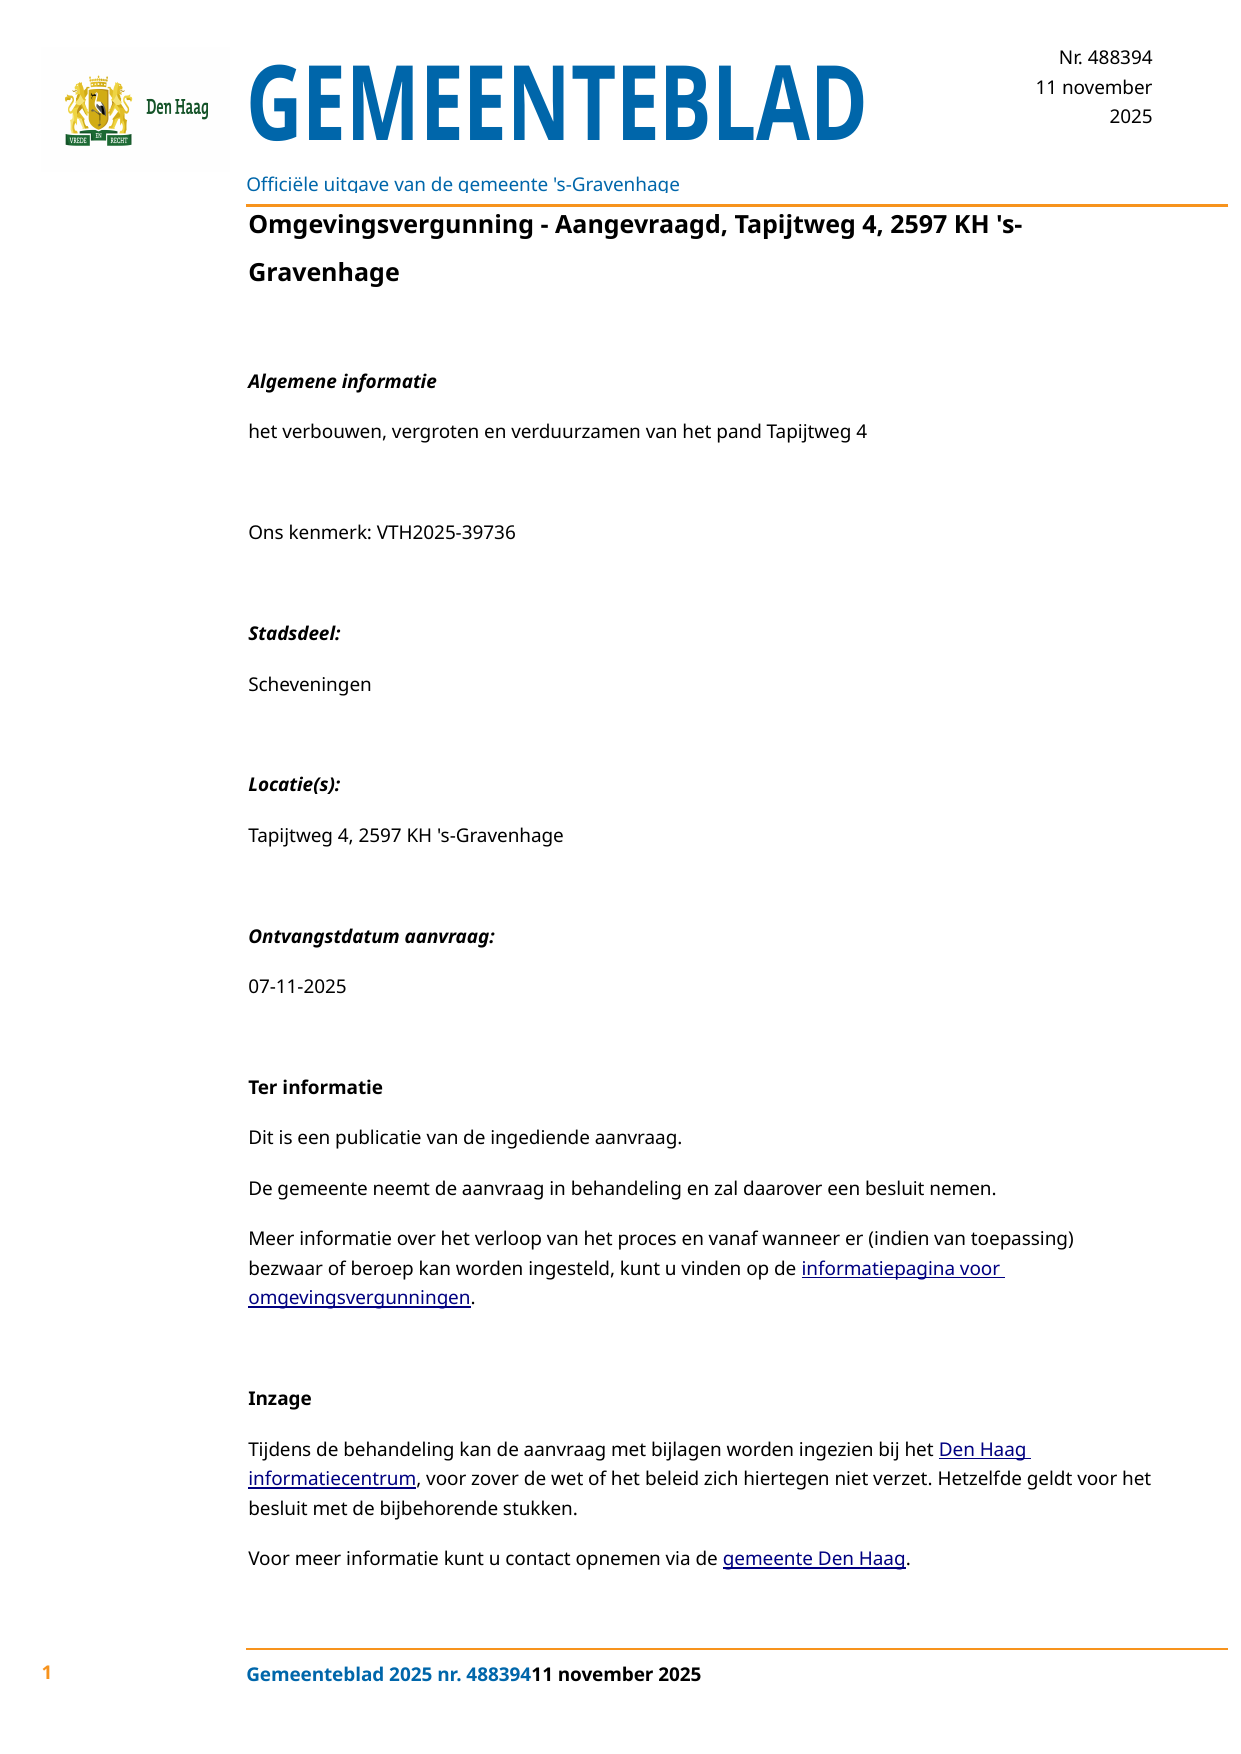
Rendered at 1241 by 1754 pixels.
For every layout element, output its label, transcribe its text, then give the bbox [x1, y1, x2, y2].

text Stadsdeel: [248, 620, 1152, 646]
text Omgevingsvergunning - Aangevraagd, Tapijtweg 4, 2597 KH 's-Gravenhage [248, 207, 1152, 288]
text 07-11-2025 [248, 973, 1152, 999]
text Tapijtweg 4, 2597 KH 's-Gravenhage [248, 822, 1152, 848]
text Ontvangstdatum aanvraag: [248, 923, 1152, 949]
text Algemene informatie [248, 368, 1152, 394]
text het verbouwen, vergroten en verduurzamen van het pand Tapijtweg 4 [248, 419, 1152, 444]
text Meer informatie over het verloop van het proces en vanaf wanneer er (indien van toepassing) bezwaar of beroep kan worden ingesteld, kunt u vinden op de informatiepagina voor omgevingsvergunningen. [248, 1225, 1152, 1310]
text Locatie(s): [248, 772, 1152, 797]
text Dit is een publicatie van de ingediende aanvraag. [248, 1124, 1152, 1150]
text Tijdens de behandeling kan de aanvraag met bijlagen worden ingezien bij het Den Haag informatiecentrum, voor zover de wet of het beleid zich hiertegen niet verzet. Hetzelfde geldt voor het besluit met de bijbehorende stukken. [248, 1436, 1152, 1521]
text Voor meer informatie kunt u contact opnemen via de gemeente Den Haag. [248, 1545, 1152, 1571]
text Ons kenmerk: VTH2025-39736 [248, 519, 1152, 545]
text Inzage [248, 1385, 1152, 1411]
text Ter informatie [248, 1074, 1152, 1100]
picture [41, 47, 231, 172]
text De gemeente neemt de aanvraag in behandeling en zal daarover een besluit nemen. [248, 1175, 1152, 1201]
text Scheveningen [248, 671, 1152, 697]
